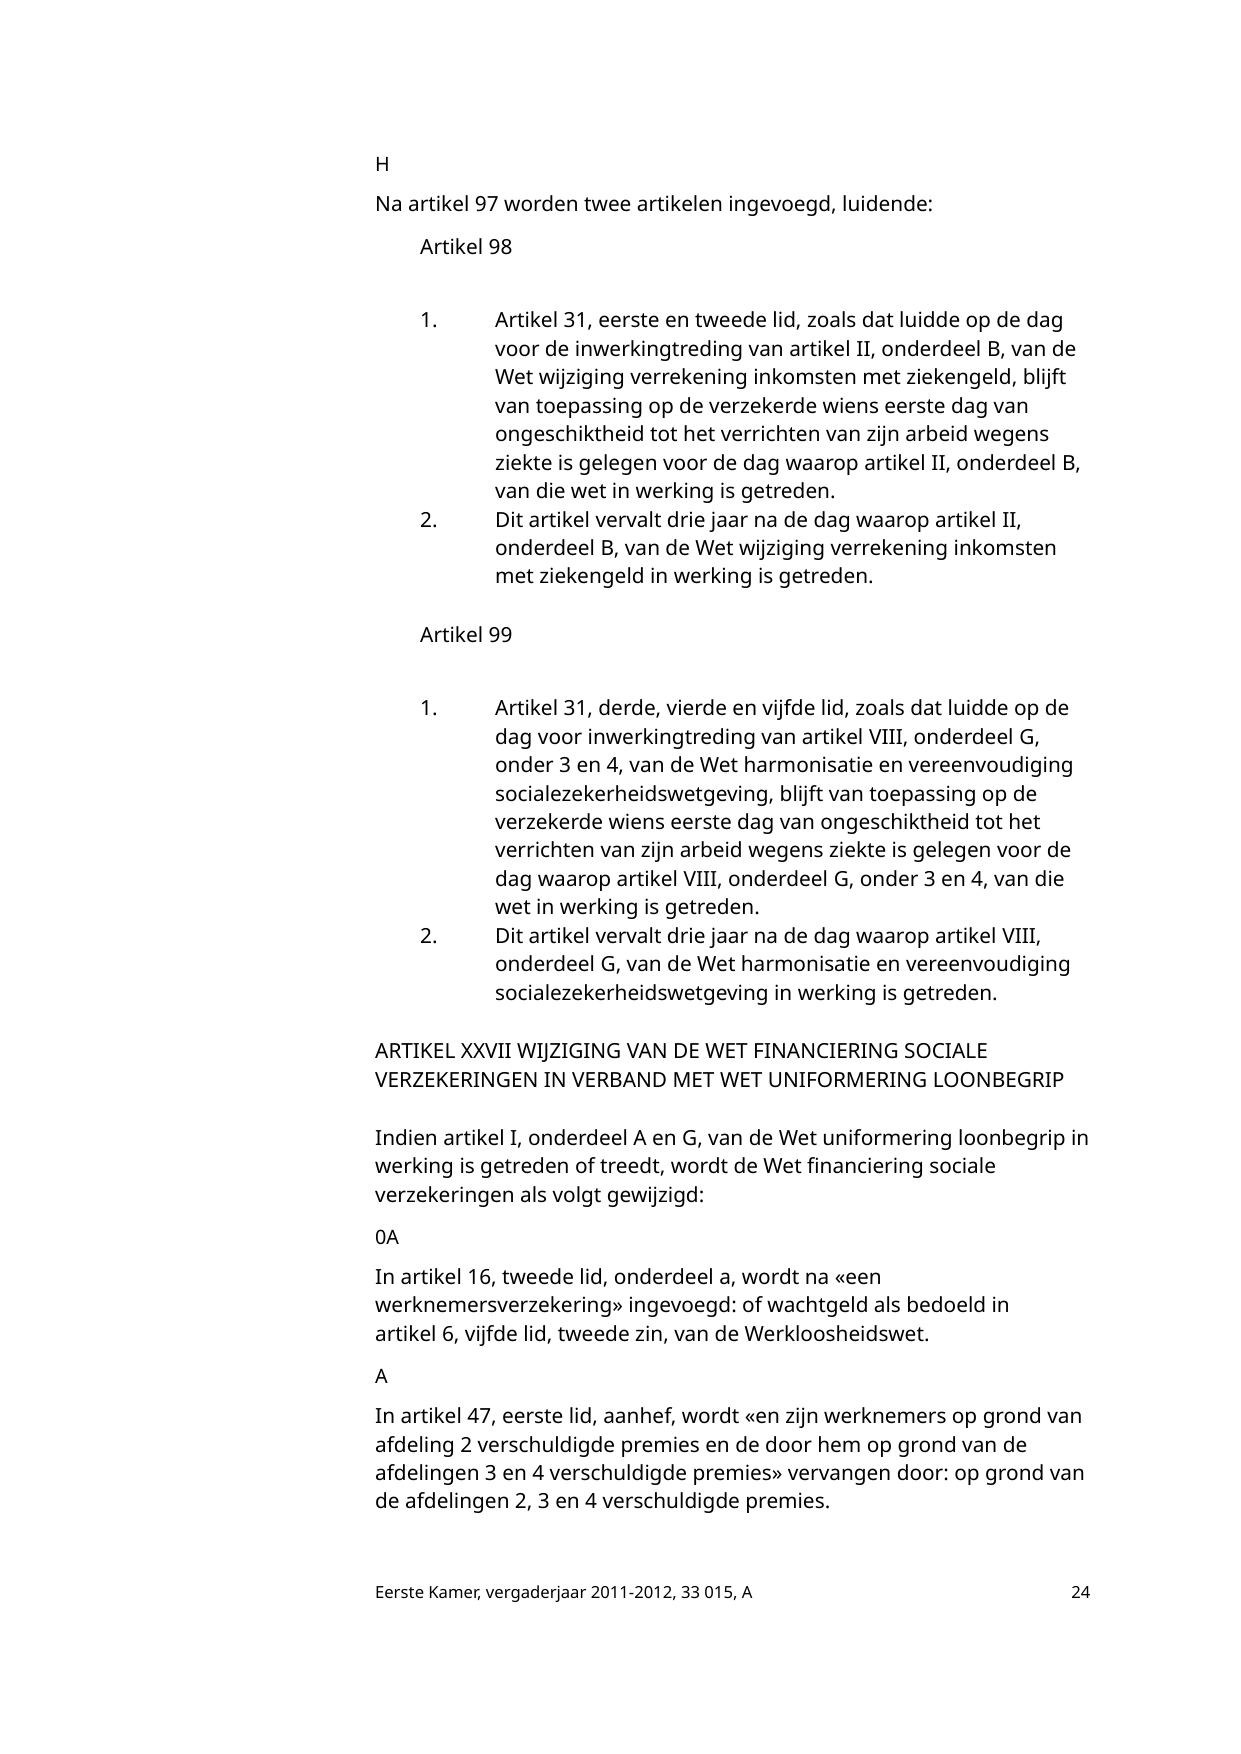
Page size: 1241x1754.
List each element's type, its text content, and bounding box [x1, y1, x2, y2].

subtitle Artikel 98 [420, 232, 1090, 261]
subtitle ARTIKEL XXVII WIJZIGING VAN DE WET FINANCIERING SOCIALE VERZEKERINGEN IN VERBAND MET WET UNIFORMERING LOONBEGRIP [375, 1036, 1090, 1093]
text A [375, 1362, 1090, 1389]
list Artikel 31, derde, vierde en vijfde lid, zoals dat luidde op de dag voor inwerkingtreding van artikel VIII, onderdeel G, onder 3 en 4, van de Wet harmonisatie en vereenvoudiging socialezekerheidswetgeving, blijft van toepassing op de verzekerde wiens eerste dag van ongeschiktheid tot het verrichten van zijn arbeid wegens ziekte is gelegen voor de dag waarop artikel VIII, onderdeel G, onder 3 en 4, van die wet in werking is getreden. [420, 693, 1090, 921]
text In artikel 47, eerste lid, aanhef, wordt «en zijn werknemers op grond van afdeling 2 verschuldigde premies en de door hem op grond van de afdelingen 3 en 4 verschuldigde premies» vervangen door: op grond van de afdelingen 2, 3 en 4 verschuldigde premies. [375, 1401, 1090, 1515]
text 0A [375, 1223, 1090, 1250]
text In artikel 16, tweede lid, onderdeel a, wordt na «een werknemersverzekering» ingevoegd: of wachtgeld als bedoeld in artikel 6, vijfde lid, tweede zin, van de Werkloosheidswet. [375, 1262, 1090, 1347]
subtitle Artikel 99 [420, 620, 1090, 648]
text H [375, 150, 1090, 177]
text Indien artikel I, onderdeel A en G, van de Wet uniformering loonbegrip in werking is getreden of treedt, wordt de Wet financiering sociale verzekeringen als volgt gewijzigd: [375, 1123, 1090, 1208]
list Dit artikel vervalt drie jaar na de dag waarop artikel VIII, onderdeel G, van de Wet harmonisatie en vereenvoudiging socialezekerheidswetgeving in werking is getreden. [420, 921, 1090, 1006]
list Dit artikel vervalt drie jaar na de dag waarop artikel II, onderdeel B, van de Wet wijziging verrekening inkomsten met ziekengeld in werking is getreden. [420, 505, 1090, 590]
list Artikel 31, eerste en tweede lid, zoals dat luidde op de dag voor de inwerkingtreding van artikel II, onderdeel B, van de Wet wijziging verrekening inkomsten met ziekengeld, blijft van toepassing op de verzekerde wiens eerste dag van ongeschiktheid tot het verrichten van zijn arbeid wegens ziekte is gelegen voor de dag waarop artikel II, onderdeel B, van die wet in werking is getreden. [420, 306, 1090, 505]
text Na artikel 97 worden twee artikelen ingevoegd, luidende: [375, 189, 1090, 217]
